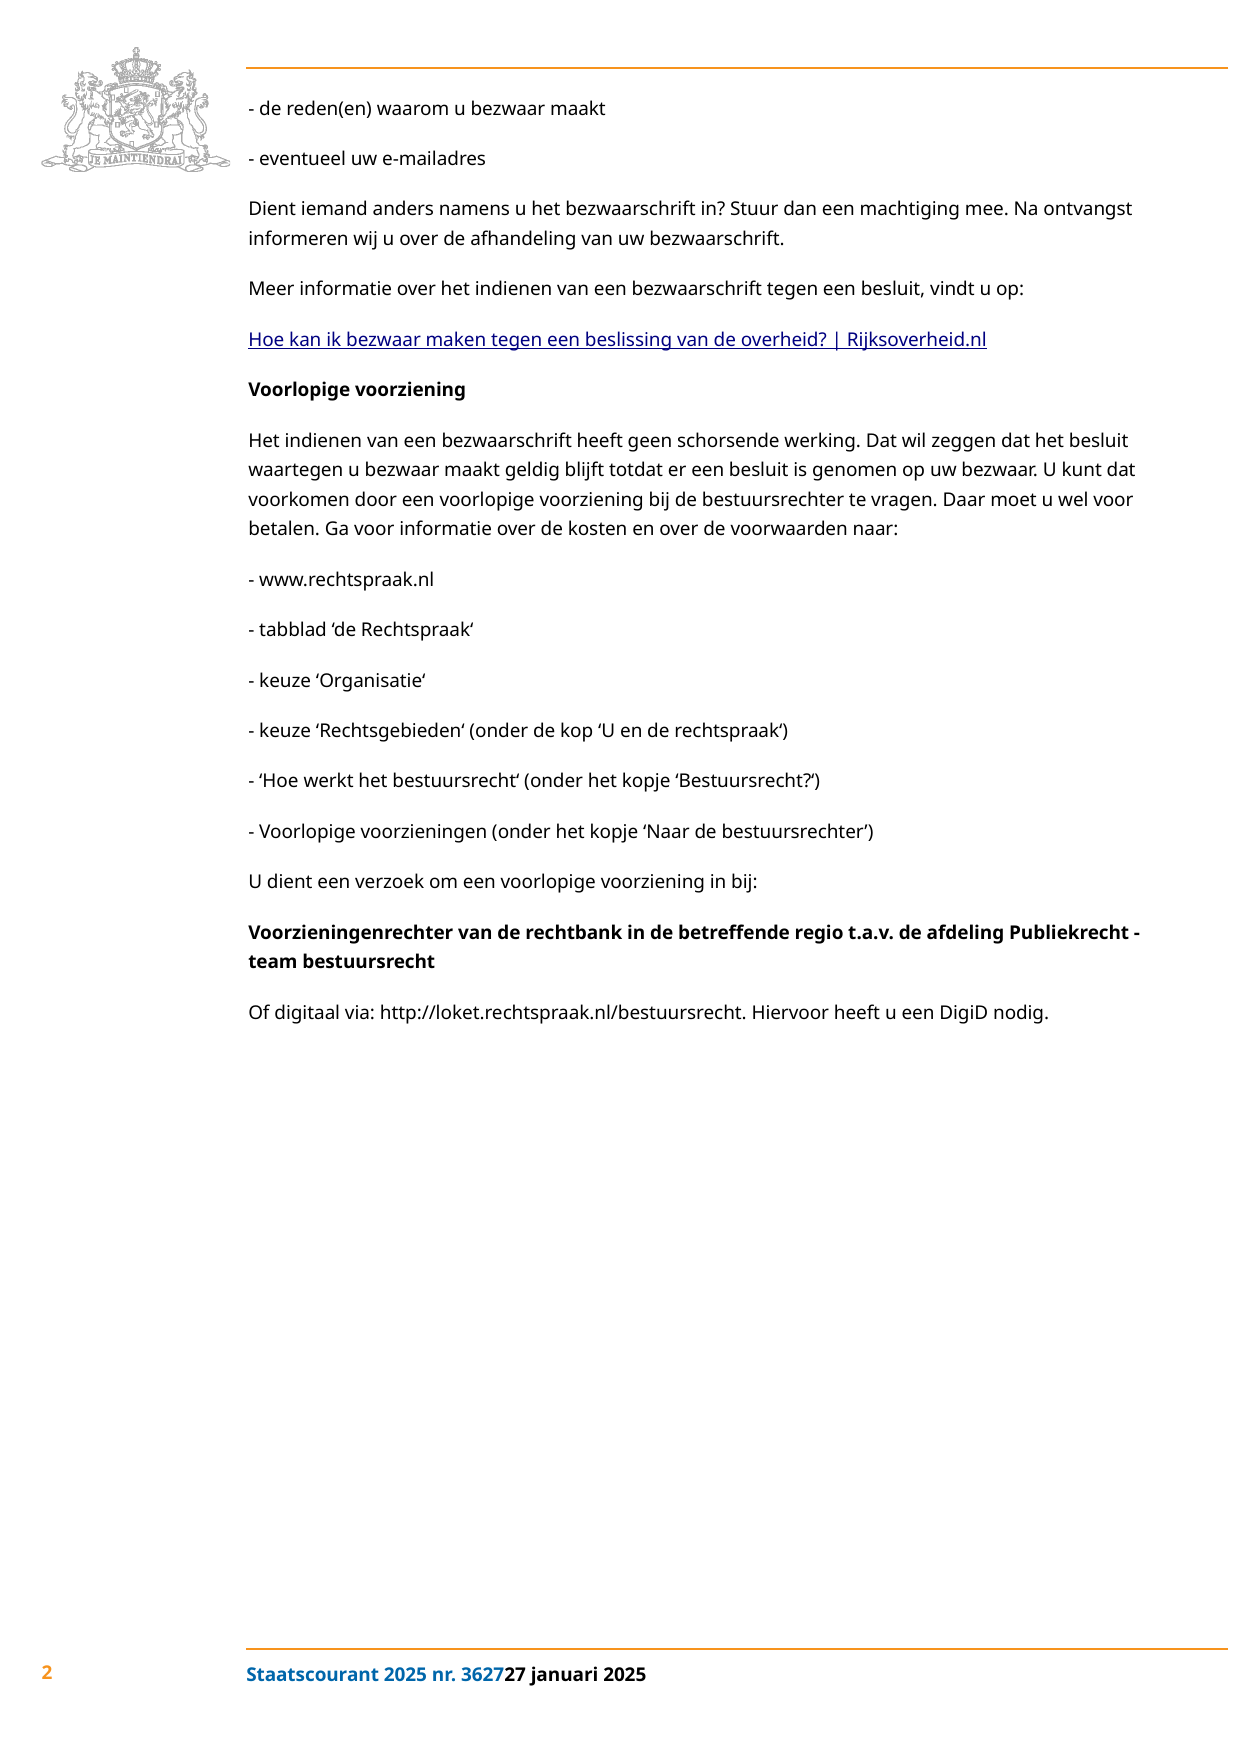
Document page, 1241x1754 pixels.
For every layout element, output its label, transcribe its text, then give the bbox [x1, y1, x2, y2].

text - de reden(en) waarom u bezwaar maakt [248, 95, 1152, 121]
text - ‘Hoe werkt het bestuursrecht‘ (onder het kopje ‘Bestuursrecht?‘) [248, 768, 1152, 793]
text Het indienen van een bezwaarschrift heeft geen schorsende werking. Dat wil zeggen dat het besluit waartegen u bezwaar maakt geldig blijft totdat er een besluit is genomen op uw bezwaar. U kunt dat voorkomen door een voorlopige voorziening bij de bestuursrechter te vragen. Daar moet u wel voor betalen. Ga voor informatie over de kosten en over de voorwaarden naar: [248, 427, 1152, 541]
text U dient een verzoek om een voorlopige voorziening in bij: [248, 868, 1152, 894]
text - keuze ‘Organisatie‘ [248, 667, 1152, 693]
text Of digitaal via: http://loket.rechtspraak.nl/bestuursrecht. Hiervoor heeft u een DigiD nodig. [248, 999, 1152, 1025]
text Voorlopige voorziening [248, 376, 1152, 402]
text Meer informatie over het indienen van een bezwaarschrift tegen een besluit, vindt u op: [248, 276, 1152, 301]
text Voorzieningenrechter van de rechtbank in de betreffende regio t.a.v. de afdeling Publiekrecht - team bestuursrecht [248, 919, 1152, 974]
text - www.rechtspraak.nl [248, 566, 1152, 592]
text - keuze ‘Rechtsgebieden‘ (onder de kop ‘U en de rechtspraak‘) [248, 717, 1152, 743]
text - Voorlopige voorzieningen (onder het kopje ‘Naar de bestuursrechter’) [248, 818, 1152, 844]
text - eventueel uw e-mailadres [248, 145, 1152, 171]
text Hoe kan ik bezwaar maken tegen een beslissing van de overheid? | Rijksoverheid.nl [248, 326, 1152, 352]
picture [41, 47, 231, 172]
text - tabblad ‘de Rechtspraak‘ [248, 616, 1152, 642]
text Dient iemand anders namens u het bezwaarschrift in? Stuur dan een machtiging mee. Na ontvangst informeren wij u over de afhandeling van uw bezwaarschrift. [248, 196, 1152, 251]
